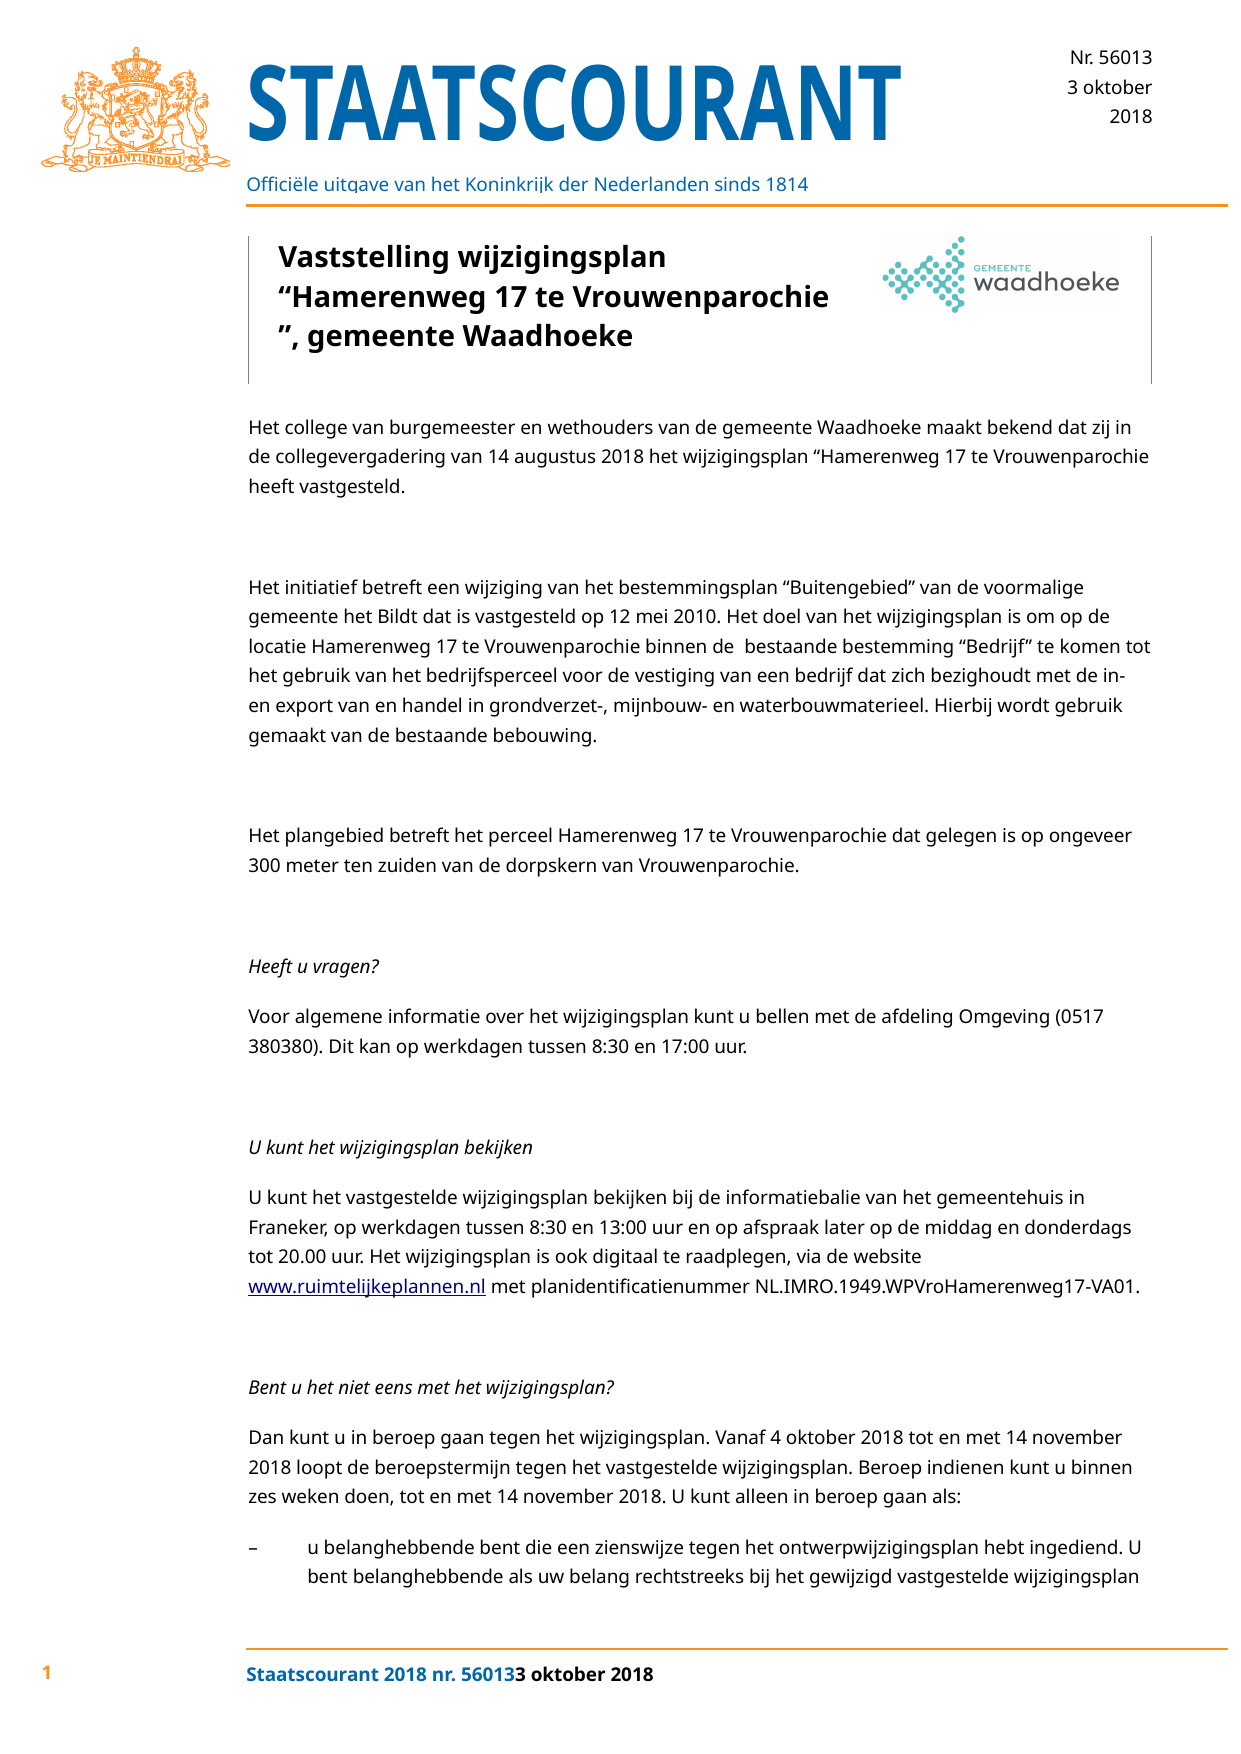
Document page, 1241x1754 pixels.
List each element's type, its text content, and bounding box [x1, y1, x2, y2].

text Het plangebied betreft het perceel Hamerenweg 17 te Vrouwenparochie dat gelegen is op ongeveer 300 meter ten zuiden van de dorpskern van Vrouwenparochie. [248, 823, 1152, 878]
table_header [850, 236, 882, 312]
text Dan kunt u in beroep gaan tegen het wijzigingsplan. Vanaf 4 oktober 2018 tot en met 14 november 2018 loopt de beroepstermijn tegen het vastgestelde wijzigingsplan. Beroep indienen kunt u binnen zes weken doen, tot en met 14 november 2018. U kunt alleen in beroep gaan als: [248, 1424, 1152, 1509]
picture [882, 236, 1119, 313]
list u belanghebbende bent die een zienswijze tegen het ontwerpwijzigingsplan hebt ingediend. U bent belanghebbende als uw belang rechtstreeks bij het gewijzigd vastgestelde wijzigingsplan [248, 1534, 1152, 1589]
table_header [850, 313, 1151, 384]
picture [41, 47, 231, 172]
text Voor algemene informatie over het wijzigingsplan kunt u bellen met de afdeling Omgeving (0517 380380). Dit kan op werkdagen tussen 8:30 en 17:00 uur. [248, 1003, 1152, 1059]
text U kunt het wijzigingsplan bekijken [248, 1134, 1152, 1160]
text Het initiatief betreft een wijziging van het bestemmingsplan “Buitengebied” van de voormalige gemeente het Bildt dat is vastgesteld op 12 mei 2010. Het doel van het wijzigingsplan is om op de locatie Hamerenweg 17 te Vrouwenparochie binnen de bestaande bestemming “Bedrijf” te komen tot het gebruik van het bedrijfsperceel voor de vestiging van een bedrijf dat zich bezighoudt met de in- en export van en handel in grondverzet-, mijnbouw- en waterbouwmaterieel. Hierbij wordt gebruik gemaakt van de bestaande bebouwing. [248, 574, 1152, 748]
table_header [1119, 236, 1151, 312]
table_header Vaststelling wijzigingsplan “Hamerenweg 17 te Vrouwenparochie ”, gemeente Waadhoeke [249, 236, 850, 384]
text Het college van burgemeester en wethouders van de gemeente Waadhoeke maakt bekend dat zij in de collegevergadering van 14 augustus 2018 het wijzigingsplan “Hamerenweg 17 te Vrouwenparochie heeft vastgesteld. [248, 414, 1152, 499]
text U kunt het vastgestelde wijzigingsplan bekijken bij de informatiebalie van het gemeentehuis in Franeker, op werkdagen tussen 8:30 en 13:00 uur en op afspraak later op de middag en donderdags tot 20.00 uur. Het wijzigingsplan is ook digitaal te raadplegen, via de website www.ruimtelijkeplannen.nl met planidentificatienummer NL.IMRO.1949.WPVroHamerenweg17-VA01. [248, 1184, 1152, 1299]
text Bent u het niet eens met het wijzigingsplan? [248, 1374, 1152, 1400]
text Heeft u vragen? [248, 953, 1152, 979]
